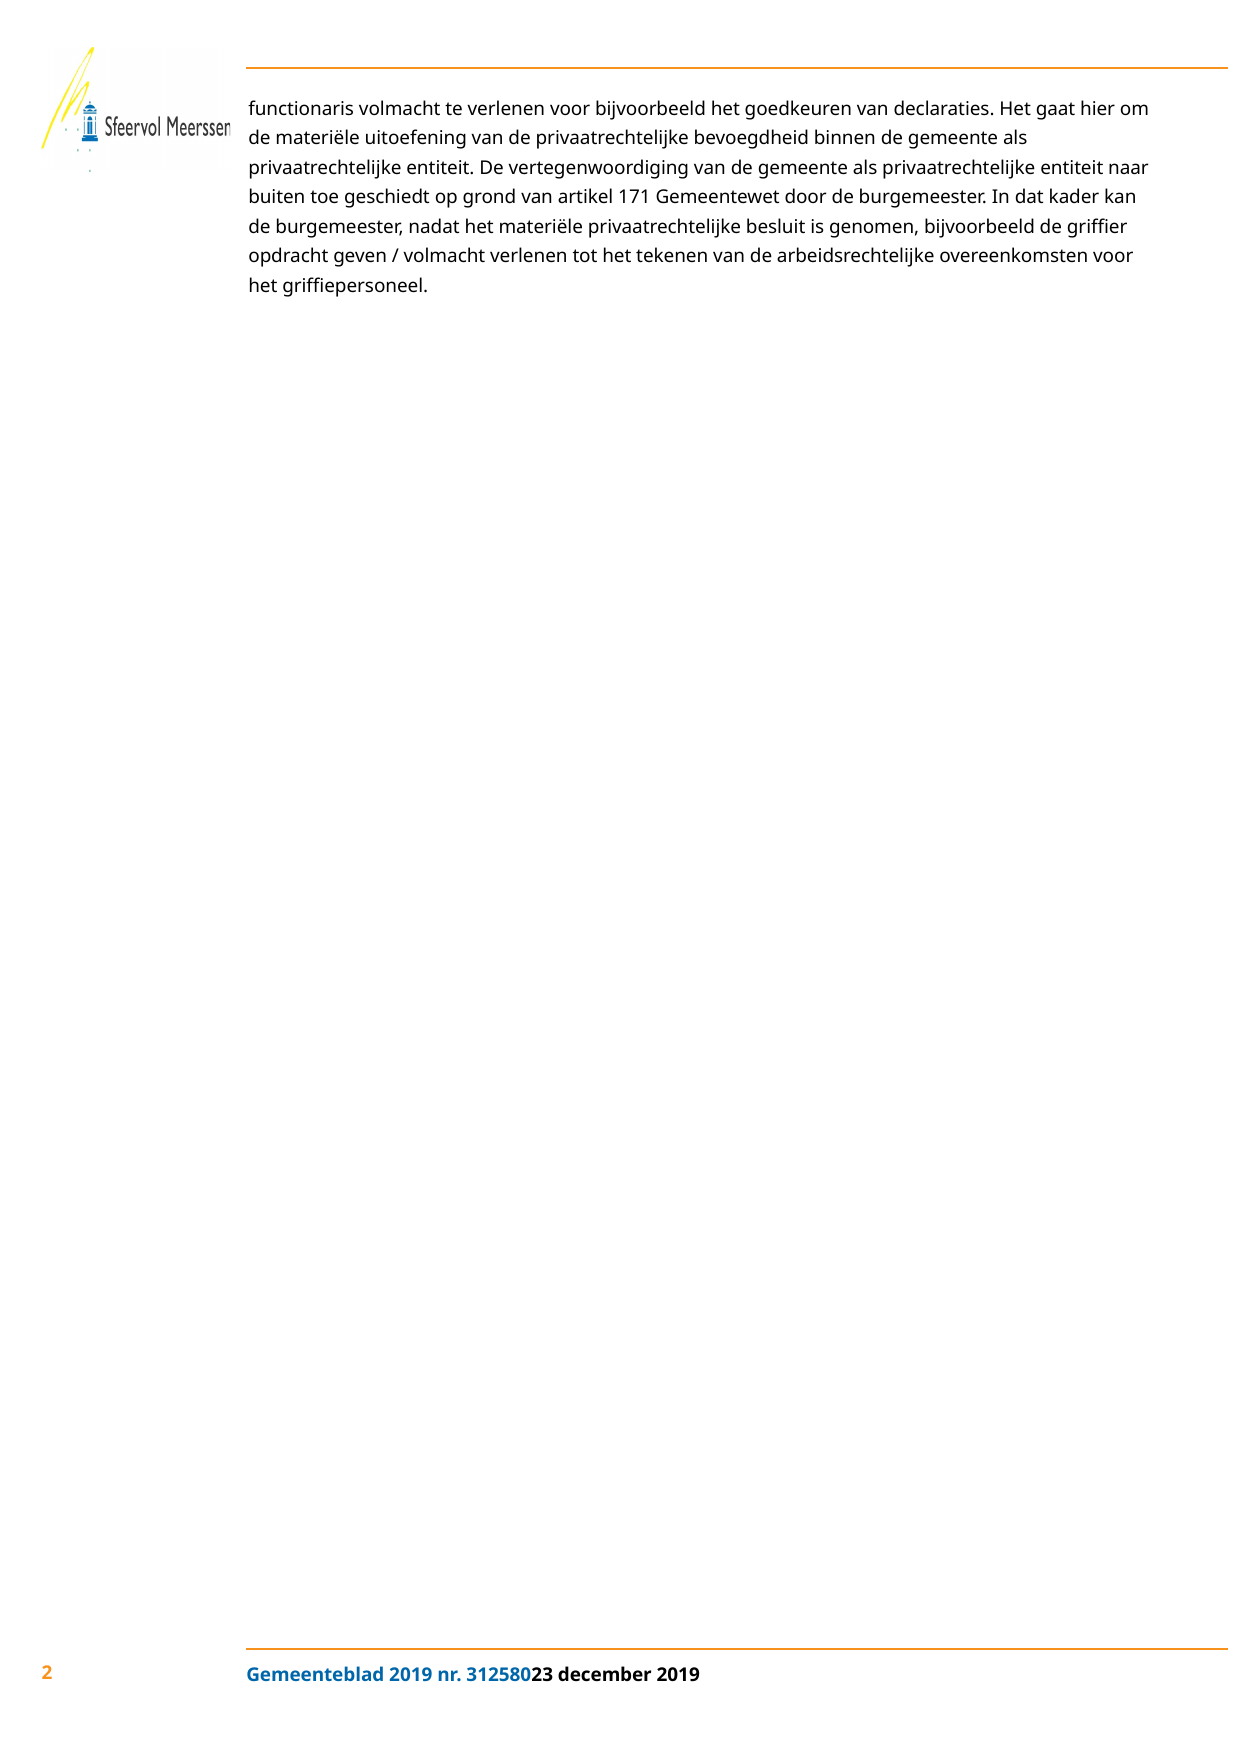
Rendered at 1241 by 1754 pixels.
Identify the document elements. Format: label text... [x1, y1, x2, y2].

text functionaris volmacht te verlenen voor bijvoorbeeld het goedkeuren van declaraties. Het gaat hier om de materiële uitoefening van de privaatrechtelijke bevoegdheid binnen de gemeente als privaatrechtelijke entiteit. De vertegenwoordiging van de gemeente als privaatrechtelijke entiteit naar buiten toe geschiedt op grond van artikel 171 Gemeentewet door de burgemeester. In dat kader kan de burgemeester, nadat het materiële privaatrechtelijke besluit is genomen, bijvoorbeeld de griffier opdracht geven / volmacht verlenen tot het tekenen van de arbeidsrechtelijke overeenkomsten voor het griffiepersoneel. [248, 95, 1152, 298]
picture [41, 47, 231, 172]
